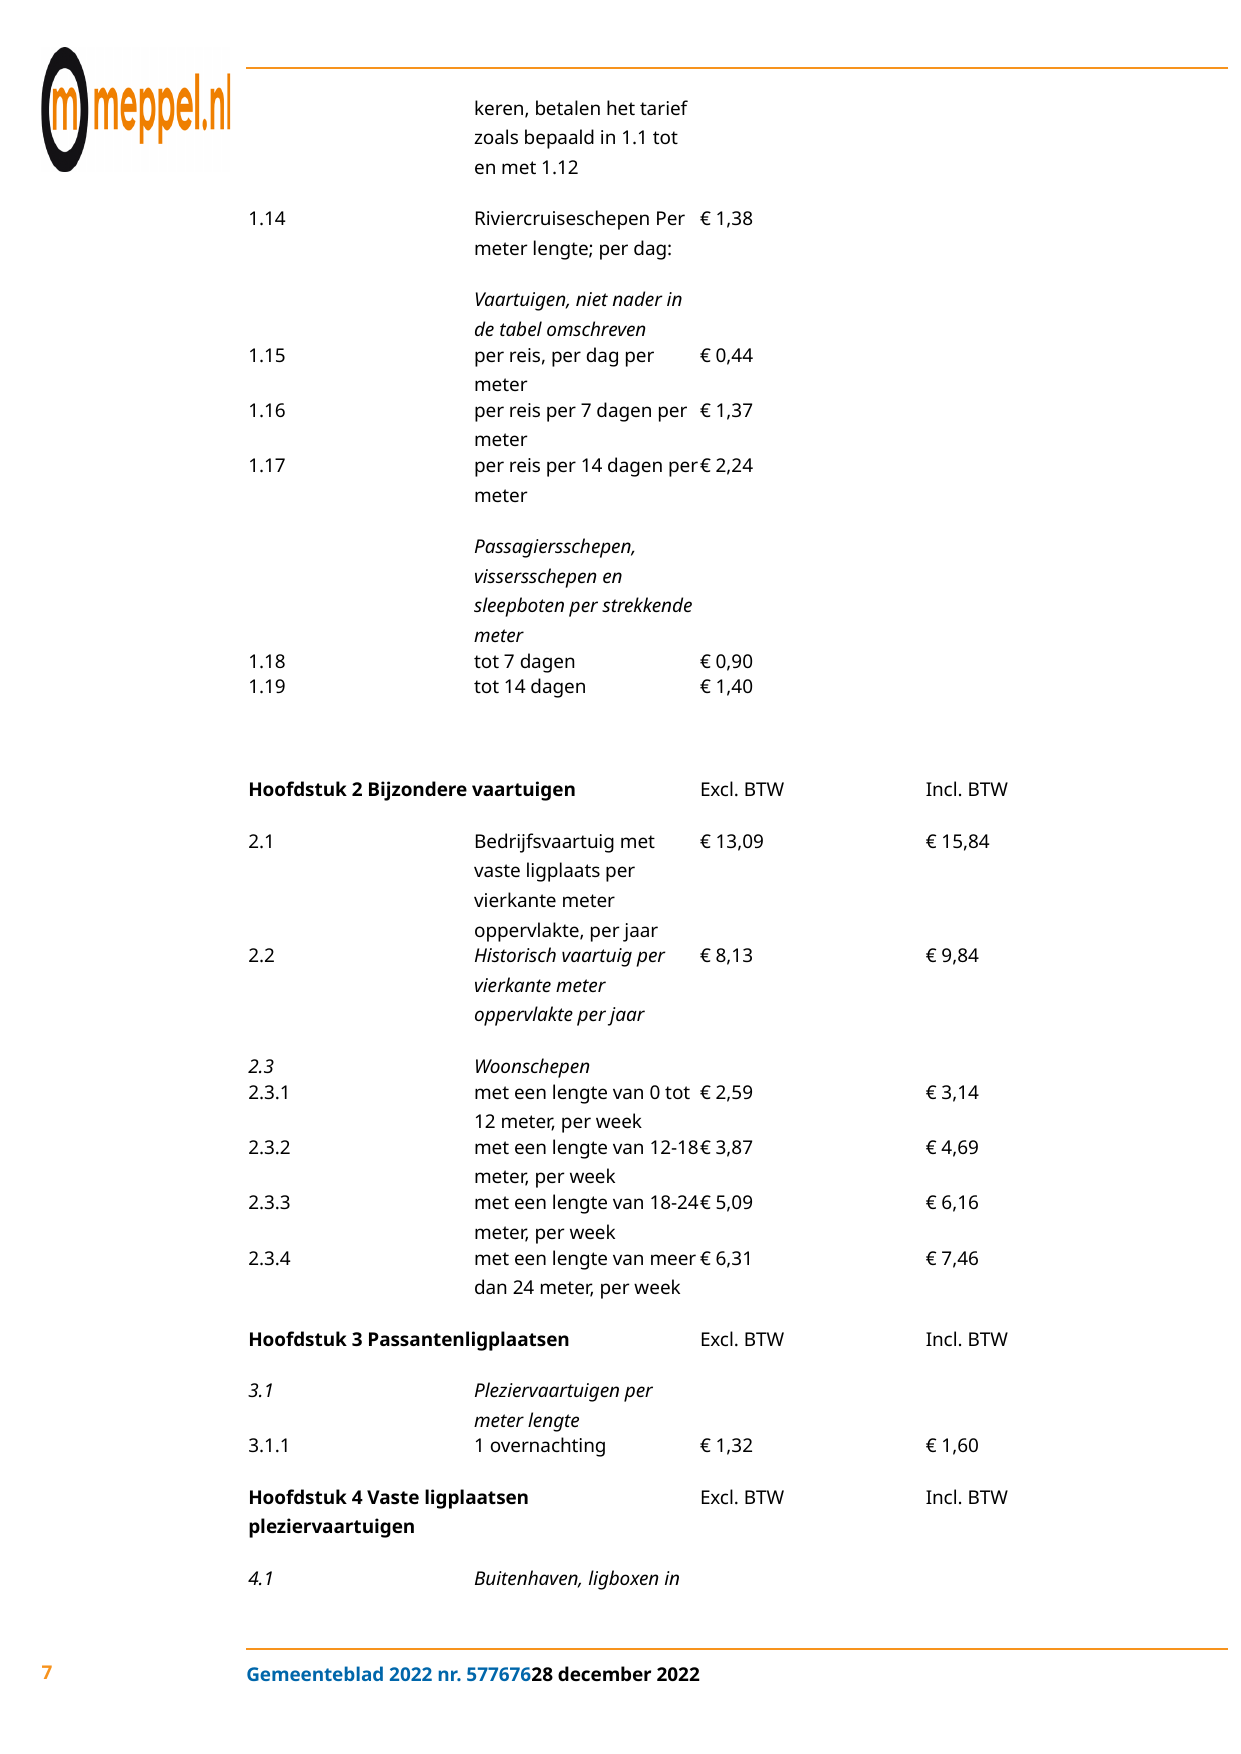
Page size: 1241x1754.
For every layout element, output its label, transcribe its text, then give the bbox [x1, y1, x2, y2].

table_cell Vaartuigen, niet nader in de tabel omschreven [474, 286, 700, 342]
table_cell [248, 261, 474, 286]
table_cell € 5,09 [700, 1190, 926, 1245]
table_cell [926, 699, 1152, 725]
table_cell [474, 725, 700, 751]
table_cell [926, 342, 1152, 397]
table_cell [700, 1053, 926, 1079]
table_cell € 7,46 [926, 1245, 1152, 1300]
table_cell [700, 1539, 926, 1565]
table_cell tot 14 dagen [474, 674, 700, 699]
table_cell [926, 751, 1152, 777]
table_cell [248, 802, 474, 828]
table_cell Incl. BTW [926, 777, 1152, 802]
table_cell [926, 508, 1152, 533]
table_cell Passagiersschepen, vissersschepen en sleepboten per strekkende meter [474, 534, 700, 648]
table_cell [248, 508, 474, 533]
table_cell € 0,44 [700, 342, 926, 397]
table_cell [700, 725, 926, 751]
table_cell 1.16 [248, 397, 474, 452]
table_cell [700, 286, 926, 342]
table_cell met een lengte van 0 tot 12 meter, per week [474, 1079, 700, 1134]
table_cell € 8,13 [700, 943, 926, 1027]
table_cell [926, 1377, 1152, 1433]
table_cell [926, 802, 1152, 828]
table_cell € 15,84 [926, 828, 1152, 942]
table_cell [926, 95, 1152, 180]
table_cell Excl. BTW [700, 777, 926, 802]
table_cell Incl. BTW [926, 1326, 1152, 1352]
table_cell keren, betalen het tarief zoals bepaald in 1.1 tot en met 1.12 [474, 95, 700, 180]
table_cell [926, 205, 1152, 261]
table_cell [926, 397, 1152, 452]
table_cell 2.3.4 [248, 1245, 474, 1300]
table_cell [248, 286, 474, 342]
table_cell [248, 534, 474, 648]
table_cell 1.18 [248, 648, 474, 674]
table_cell [926, 1053, 1152, 1079]
table_cell 1 overnachting [474, 1433, 700, 1458]
table_cell [474, 180, 700, 205]
table_cell [474, 261, 700, 286]
table_cell [926, 1458, 1152, 1484]
table_cell per reis per 7 dagen per meter [474, 397, 700, 452]
table_cell € 13,09 [700, 828, 926, 942]
table_cell [700, 1028, 926, 1053]
table_cell 2.3.3 [248, 1190, 474, 1245]
table_cell 2.2 [248, 943, 474, 1027]
table_cell [926, 534, 1152, 648]
table_cell € 1,37 [700, 397, 926, 452]
table_cell [248, 699, 474, 725]
table_cell [926, 1028, 1152, 1053]
table_cell [474, 1352, 700, 1377]
table_cell tot 7 dagen [474, 648, 700, 674]
table_cell [248, 1352, 474, 1377]
table_cell [926, 674, 1152, 699]
table_cell [700, 802, 926, 828]
table_cell € 9,84 [926, 943, 1152, 1027]
table_cell [248, 1028, 474, 1053]
table_cell € 1,38 [700, 205, 926, 261]
table_cell € 1,32 [700, 1433, 926, 1458]
table_cell [926, 1539, 1152, 1565]
table_cell [474, 802, 700, 828]
table_cell 2.3.2 [248, 1134, 474, 1189]
table_cell [474, 1458, 700, 1484]
table_cell Buitenhaven, ligboxen in [474, 1565, 700, 1591]
table_cell [700, 180, 926, 205]
table_cell [926, 1565, 1152, 1591]
table_cell met een lengte van 12-18 meter, per week [474, 1134, 700, 1189]
table_cell [926, 180, 1152, 205]
table_cell [926, 725, 1152, 751]
table_cell [700, 1300, 926, 1326]
table_cell per reis per 14 dagen per meter [474, 453, 700, 508]
table_cell [926, 1352, 1152, 1377]
table_cell Pleziervaartuigen per meter lengte [474, 1377, 700, 1433]
table_cell € 6,31 [700, 1245, 926, 1300]
table_cell [474, 1300, 700, 1326]
table_cell € 6,16 [926, 1190, 1152, 1245]
table_cell 2.1 [248, 828, 474, 942]
table_cell Excl. BTW [700, 1326, 926, 1352]
table_cell Hoofdstuk 2 Bijzondere vaartuigen [248, 777, 700, 802]
table_cell [248, 1458, 474, 1484]
table_cell [248, 95, 474, 180]
table_cell [248, 180, 474, 205]
table_cell Incl. BTW [926, 1484, 1152, 1539]
table_cell 3.1 [248, 1377, 474, 1433]
table_cell € 1,40 [700, 674, 926, 699]
table_cell [700, 508, 926, 533]
table_cell [926, 261, 1152, 286]
table_cell [926, 286, 1152, 342]
table_cell [700, 1458, 926, 1484]
table_cell Riviercruiseschepen Per meter lengte; per dag: [474, 205, 700, 261]
table_cell 2.3.1 [248, 1079, 474, 1134]
table_cell met een lengte van 18-24 meter, per week [474, 1190, 700, 1245]
table_cell Hoofdstuk 3 Passantenligplaatsen [248, 1326, 700, 1352]
table_cell Bedrijfsvaartuig met vaste ligplaats per vierkante meter oppervlakte, per jaar [474, 828, 700, 942]
table_cell [474, 1539, 700, 1565]
table_cell Hoofdstuk 4 Vaste ligplaatsen pleziervaartuigen [248, 1484, 700, 1539]
table_cell [474, 508, 700, 533]
table_cell € 1,60 [926, 1433, 1152, 1458]
table_cell [248, 725, 474, 751]
table_cell [700, 534, 926, 648]
table_cell [700, 751, 926, 777]
table_cell 1.15 [248, 342, 474, 397]
table_cell per reis, per dag per meter [474, 342, 700, 397]
table_cell 4.1 [248, 1565, 474, 1591]
table_cell [248, 1300, 474, 1326]
table_cell 1.14 [248, 205, 474, 261]
table_cell [700, 699, 926, 725]
table_cell met een lengte van meer dan 24 meter, per week [474, 1245, 700, 1300]
table_cell 3.1.1 [248, 1433, 474, 1458]
table_cell [700, 1352, 926, 1377]
table_cell € 2,59 [700, 1079, 926, 1134]
table_cell 2.3 [248, 1053, 474, 1079]
table_cell [700, 261, 926, 286]
table_cell [248, 1539, 474, 1565]
table_cell [700, 1377, 926, 1433]
table_cell € 3,87 [700, 1134, 926, 1189]
table_cell [926, 648, 1152, 674]
table_cell Historisch vaartuig per vierkante meter oppervlakte per jaar [474, 943, 700, 1027]
table_cell € 0,90 [700, 648, 926, 674]
table_cell [700, 1565, 926, 1591]
table_cell Woonschepen [474, 1053, 700, 1079]
table_cell [926, 453, 1152, 508]
table_cell [474, 699, 700, 725]
table_cell Excl. BTW [700, 1484, 926, 1539]
table_cell [700, 95, 926, 180]
table_cell [474, 751, 700, 777]
table_cell 1.17 [248, 453, 474, 508]
picture [41, 47, 231, 172]
table_cell 1.19 [248, 674, 474, 699]
table_cell € 4,69 [926, 1134, 1152, 1189]
table_cell [474, 1028, 700, 1053]
table_cell [248, 751, 474, 777]
table_cell € 2,24 [700, 453, 926, 508]
table_cell € 3,14 [926, 1079, 1152, 1134]
table_cell [926, 1300, 1152, 1326]
